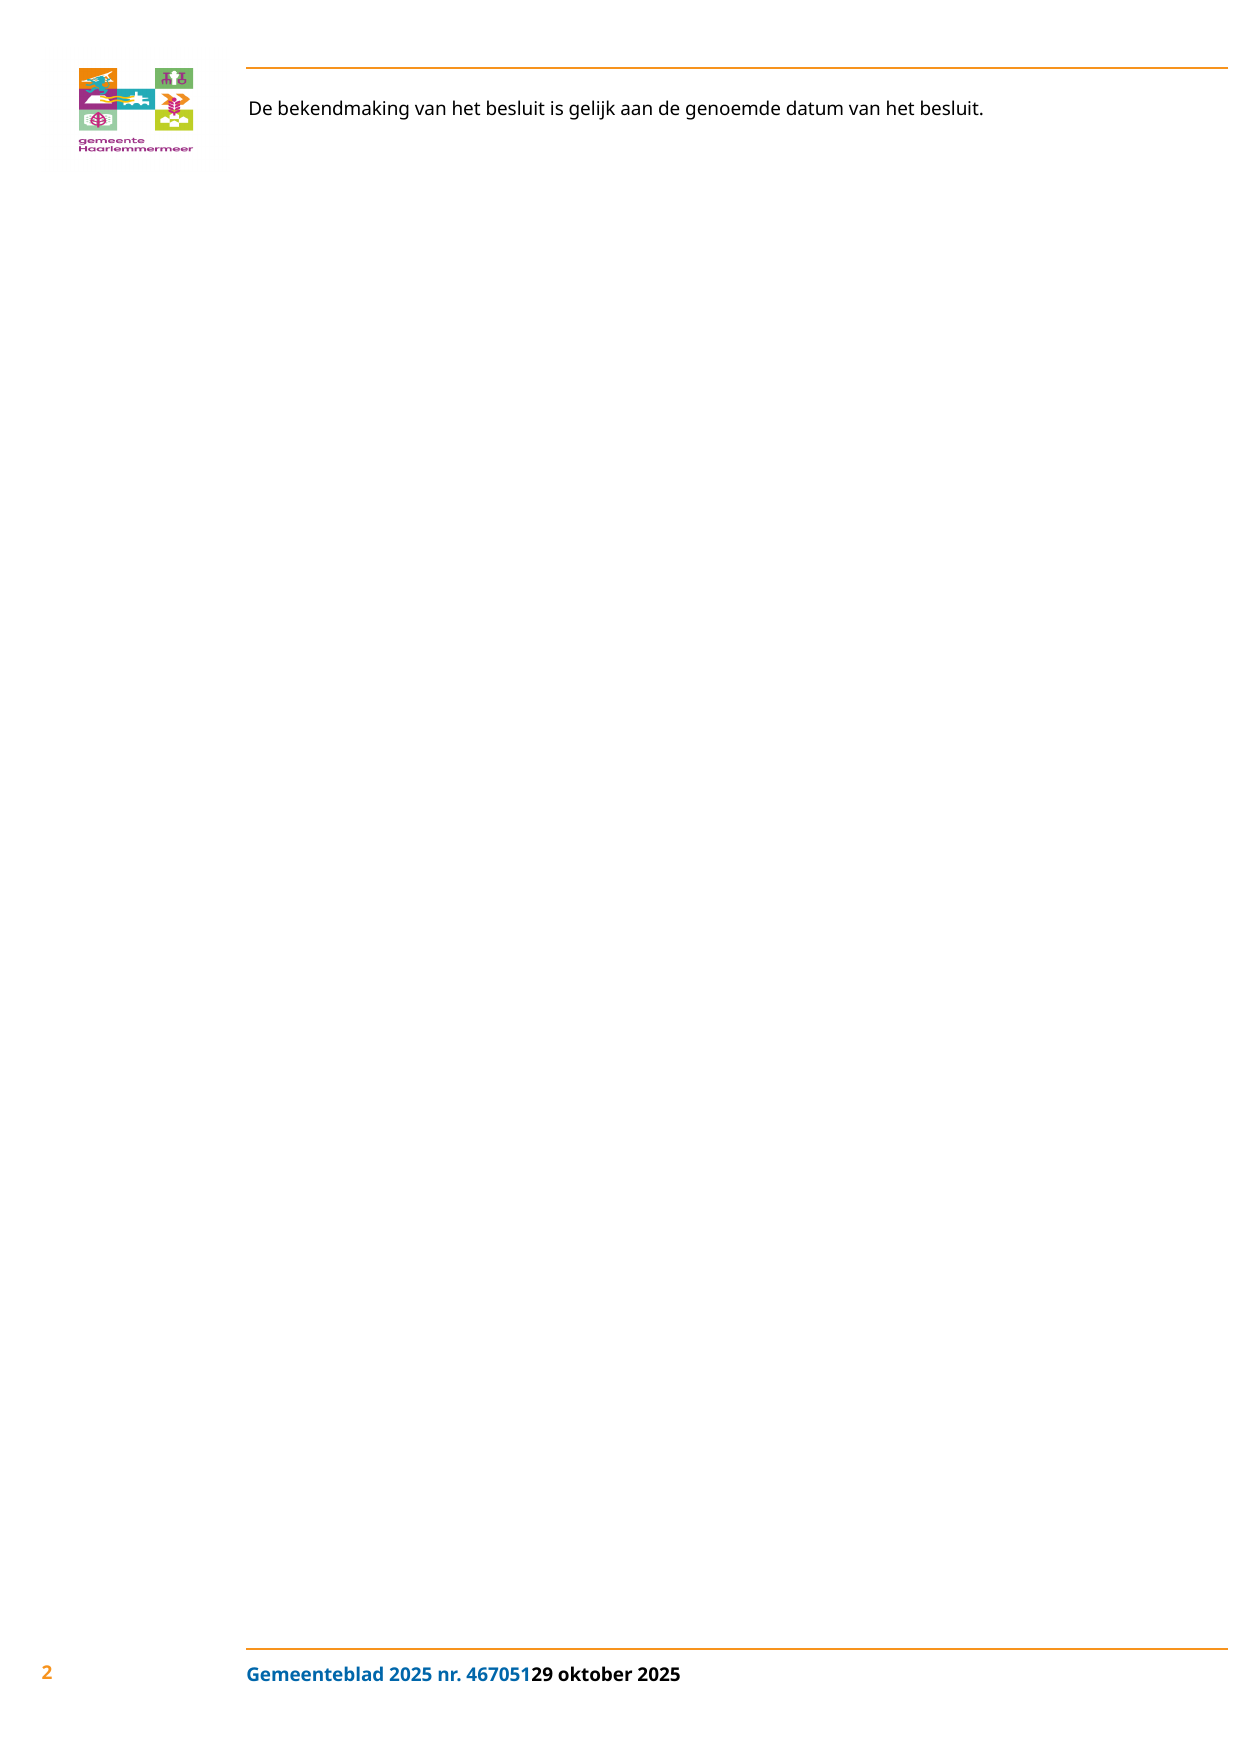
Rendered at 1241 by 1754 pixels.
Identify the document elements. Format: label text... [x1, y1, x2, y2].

picture [41, 47, 231, 172]
text De bekendmaking van het besluit is gelijk aan de genoemde datum van het besluit. [248, 95, 1152, 121]
